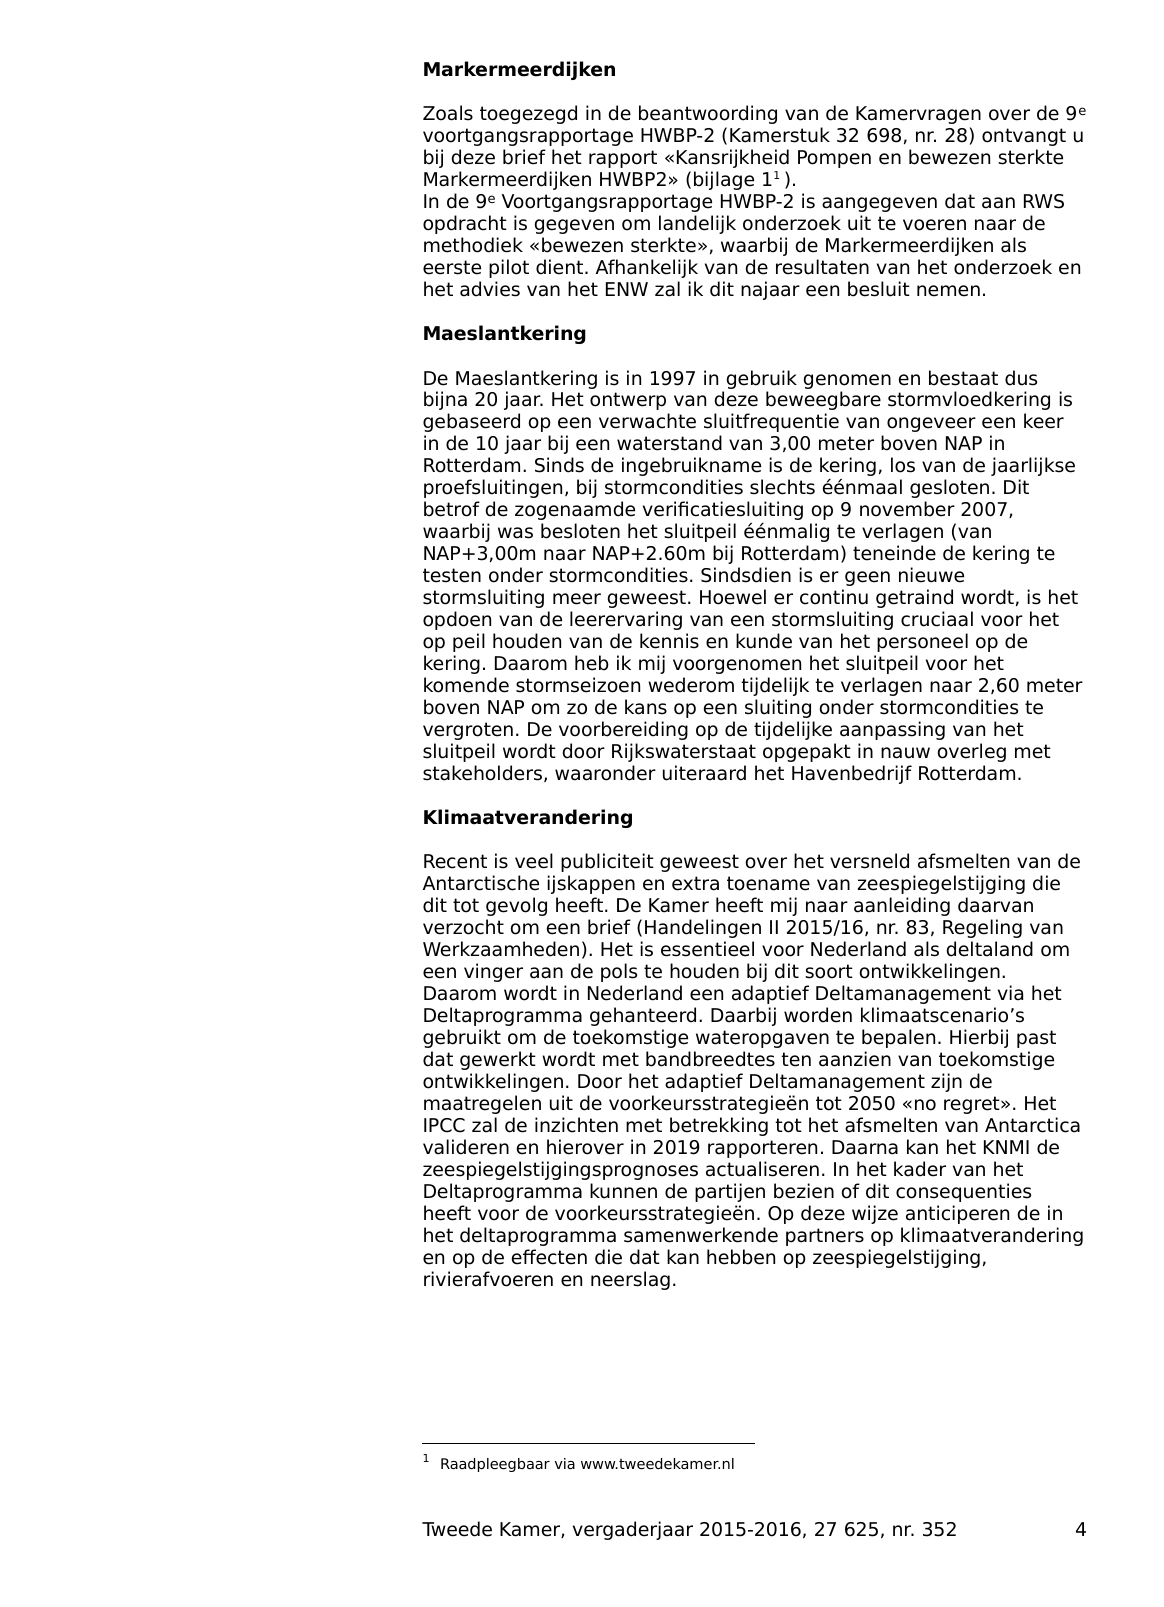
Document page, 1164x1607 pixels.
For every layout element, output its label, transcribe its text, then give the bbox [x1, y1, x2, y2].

text In de 9e Voortgangsrapportage HWBP-2 is aangegeven dat aan RWS opdracht is gegeven om landelijk onderzoek uit te voeren naar de methodiek «bewezen sterkte», waarbij de Markermeerdijken als eerste pilot dient. Afhankelijk van de resultaten van het onderzoek en het advies van het ENW zal ik dit najaar een besluit nemen. [422, 191, 1087, 301]
subtitle Markermeerdijken [422, 59, 1087, 81]
text De Maeslantkering is in 1997 in gebruik genomen en bestaat dus bijna 20 jaar. Het ontwerp van deze beweegbare stormvloedkering is gebaseerd op een verwachte sluitfrequentie van ongeveer een keer in de 10 jaar bij een waterstand van 3,00 meter boven NAP in Rotterdam. Sinds de ingebruikname is de kering, los van de jaarlijkse proefsluitingen, bij stormcondities slechts éénmaal gesloten. Dit betrof de zogenaamde verificatiesluiting op 9 november 2007, waarbij was besloten het sluitpeil éénmalig te verlagen (van NAP+3,00m naar NAP+2.60m bij Rotterdam) teneinde de kering te testen onder stormcondities. Sindsdien is er geen nieuwe stormsluiting meer geweest. Hoewel er continu getraind wordt, is het opdoen van de leerervaring van een stormsluiting cruciaal voor het op peil houden van de kennis en kunde van het personeel op de kering. Daarom heb ik mij voorgenomen het sluitpeil voor het komende stormseizoen wederom tijdelijk te verlagen naar 2,60 meter boven NAP om zo de kans op een sluiting onder stormcondities te vergroten. De voorbereiding op de tijdelijke aanpassing van het sluitpeil wordt door Rijkswaterstaat opgepakt in nauw overleg met stakeholders, waaronder uiteraard het Havenbedrijf Rotterdam. [422, 367, 1087, 785]
subtitle Klimaatverandering [422, 807, 1087, 829]
text Raadpleegbaar via www.tweedekamer.nl [422, 1452, 1087, 1474]
text Zoals toegezegd in de beantwoording van de Kamervragen over de 9e voortgangsrapportage HWBP-2 (Kamerstuk 32 698, nr. 28) ontvangt u bij deze brief het rapport «Kansrijkheid Pompen en bewezen sterkte Markermeerdijken HWBP2» (bijlage 1). [422, 103, 1087, 191]
text Recent is veel publiciteit geweest over het versneld afsmelten van de Antarctische ijskappen en extra toename van zeespiegelstijging die dit tot gevolg heeft. De Kamer heeft mij naar aanleiding daarvan verzocht om een brief (Handelingen II 2015/16, nr. 83, Regeling van Werkzaamheden). Het is essentieel voor Nederland als deltaland om een vinger aan de pols te houden bij dit soort ontwikkelingen. Daarom wordt in Nederland een adaptief Deltamanagement via het Deltaprogramma gehanteerd. Daarbij worden klimaatscenario’s gebruikt om de toekomstige wateropgaven te bepalen. Hierbij past dat gewerkt wordt met bandbreedtes ten aanzien van toekomstige ontwikkelingen. Door het adaptief Deltamanagement zijn de maatregelen uit de voorkeursstrategieën tot 2050 «no regret». Het IPCC zal de inzichten met betrekking tot het afsmelten van Antarctica valideren en hierover in 2019 rapporteren. Daarna kan het KNMI de zeespiegelstijgingsprognoses actualiseren. In het kader van het Deltaprogramma kunnen de partijen bezien of dit consequenties heeft voor de voorkeursstrategieën. Op deze wijze anticiperen de in het deltaprogramma samenwerkende partners op klimaatverandering en op de effecten die dat kan hebben op zeespiegelstijging, rivierafvoeren en neerslag. [422, 851, 1087, 1291]
subtitle Maeslantkering [422, 323, 1087, 345]
